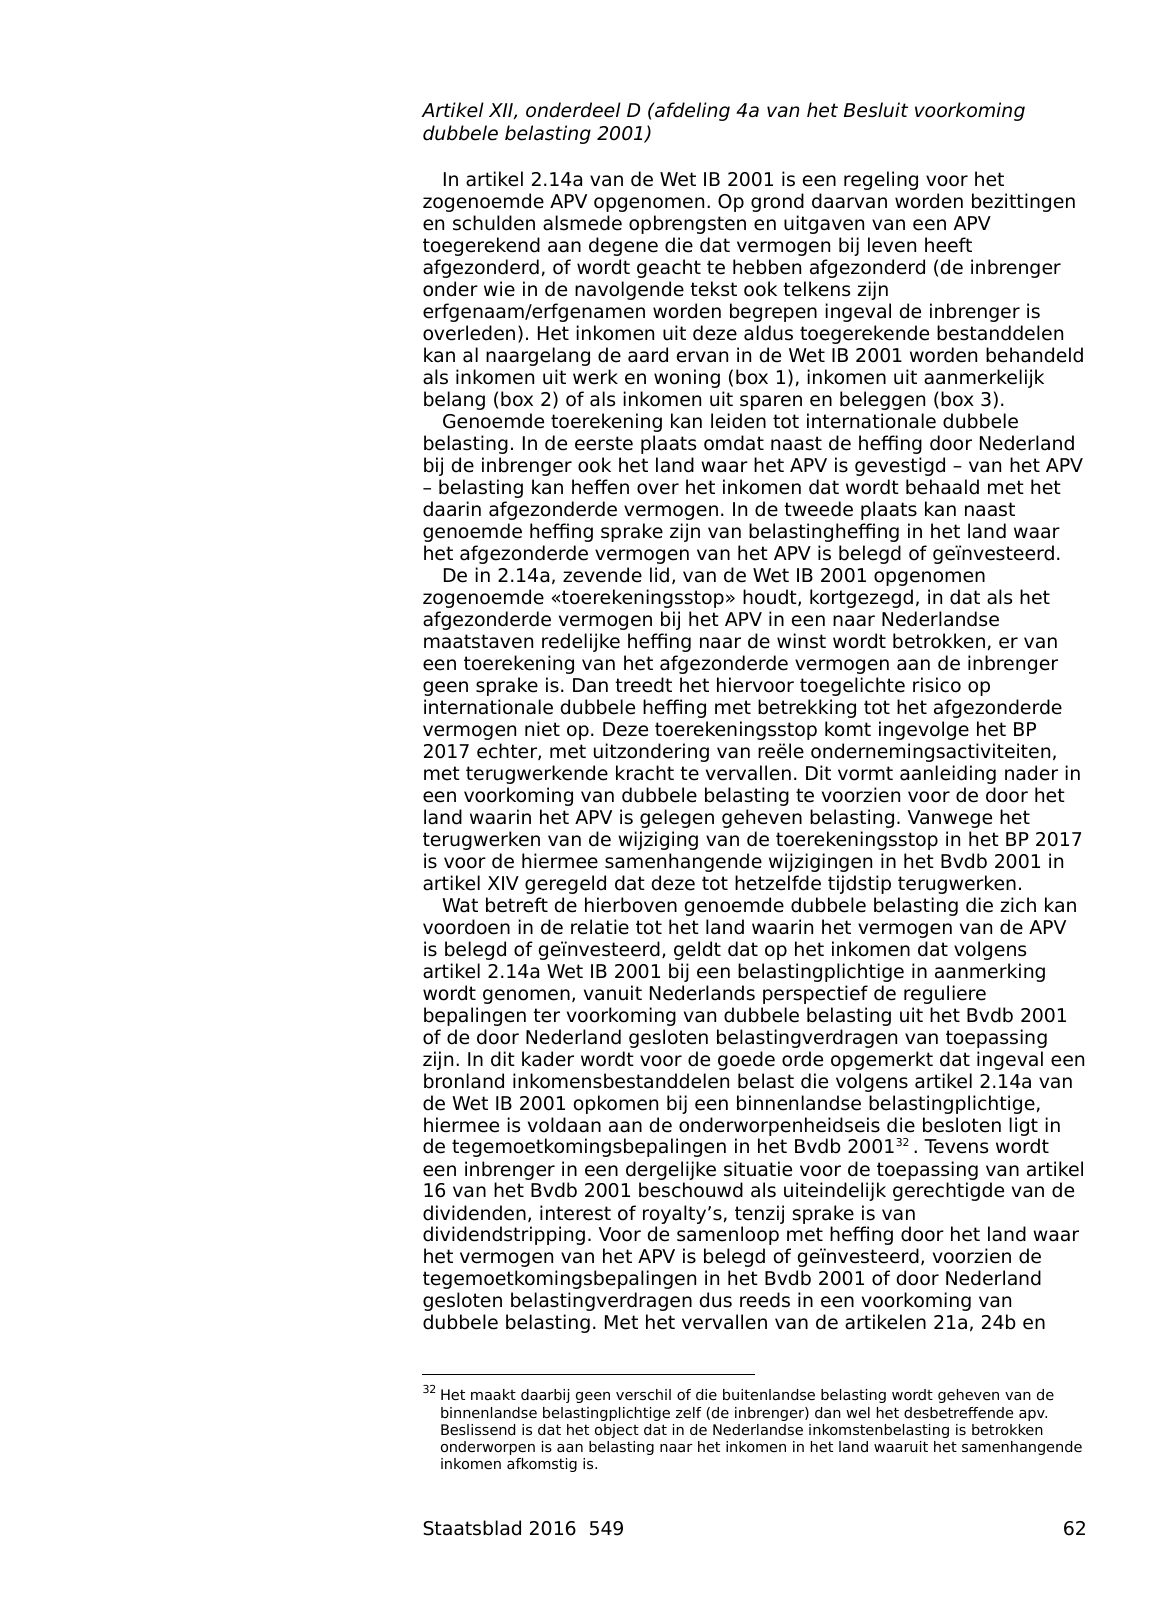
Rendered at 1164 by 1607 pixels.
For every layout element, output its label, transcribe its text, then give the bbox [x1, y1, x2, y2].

subtitle Artikel XII, onderdeel D (afdeling 4a van het Besluit voorkoming dubbele belasting 2001) [422, 100, 1087, 144]
text De in 2.14a, zevende lid, van de Wet IB 2001 opgenomen zogenoemde «toerekeningsstop» houdt, kortgezegd, in dat als het afgezonderde vermogen bij het APV in een naar Nederlandse maatstaven redelijke heffing naar de winst wordt betrokken, er van een toerekening van het afgezonderde vermogen aan de inbrenger geen sprake is. Dan treedt het hiervoor toegelichte risico op internationale dubbele heffing met betrekking tot het afgezonderde vermogen niet op. Deze toerekeningsstop komt ingevolge het BP 2017 echter, met uitzondering van reële ondernemingsactiviteiten, met terugwerkende kracht te vervallen. Dit vormt aanleiding nader in een voorkoming van dubbele belasting te voorzien voor de door het land waarin het APV is gelegen geheven belasting. Vanwege het terugwerken van de wijziging van de toerekeningsstop in het BP 2017 is voor de hiermee samenhangende wijzigingen in het Bvdb 2001 in artikel XIV geregeld dat deze tot hetzelfde tijdstip terugwerken. [422, 565, 1087, 895]
text Genoemde toerekening kan leiden tot internationale dubbele belasting. In de eerste plaats omdat naast de heffing door Nederland bij de inbrenger ook het land waar het APV is gevestigd – van het APV – belasting kan heffen over het inkomen dat wordt behaald met het daarin afgezonderde vermogen. In de tweede plaats kan naast genoemde heffing sprake zijn van belastingheffing in het land waar het afgezonderde vermogen van het APV is belegd of geïnvesteerd. [422, 411, 1087, 565]
text Het maakt daarbij geen verschil of die buitenlandse belasting wordt geheven van de binnenlandse belastingplichtige zelf (de inbrenger) dan wel het desbetreffende apv. Beslissend is dat het object dat in de Nederlandse inkomstenbelasting is betrokken onderworpen is aan belasting naar het inkomen in het land waaruit het samenhangende inkomen afkomstig is. [422, 1383, 1087, 1473]
text In artikel 2.14a van de Wet IB 2001 is een regeling voor het zogenoemde APV opgenomen. Op grond daarvan worden bezittingen en schulden alsmede opbrengsten en uitgaven van een APV toegerekend aan degene die dat vermogen bij leven heeft afgezonderd, of wordt geacht te hebben afgezonderd (de inbrenger onder wie in de navolgende tekst ook telkens zijn erfgenaam/erfgenamen worden begrepen ingeval de inbrenger is overleden). Het inkomen uit deze aldus toegerekende bestanddelen kan al naargelang de aard ervan in de Wet IB 2001 worden behandeld als inkomen uit werk en woning (box 1), inkomen uit aanmerkelijk belang (box 2) of als inkomen uit sparen en beleggen (box 3). [422, 169, 1087, 411]
text Wat betreft de hierboven genoemde dubbele belasting die zich kan voordoen in de relatie tot het land waarin het vermogen van de APV is belegd of geïnvesteerd, geldt dat op het inkomen dat volgens artikel 2.14a Wet IB 2001 bij een belastingplichtige in aanmerking wordt genomen, vanuit Nederlands perspectief de reguliere bepalingen ter voorkoming van dubbele belasting uit het Bvdb 2001 of de door Nederland gesloten belastingverdragen van toepassing zijn. In dit kader wordt voor de goede orde opgemerkt dat ingeval een bronland inkomensbestanddelen belast die volgens artikel 2.14a van de Wet IB 2001 opkomen bij een binnenlandse belastingplichtige, hiermee is voldaan aan de onderworpenheidseis die besloten ligt in de tegemoetkomingsbepalingen in het Bvdb 2001. Tevens wordt een inbrenger in een dergelijke situatie voor de toepassing van artikel 16 van het Bvdb 2001 beschouwd als uiteindelijk gerechtigde van de dividenden, interest of royalty’s, tenzij sprake is van dividendstripping. Voor de samenloop met heffing door het land waar het vermogen van het APV is belegd of geïnvesteerd, voorzien de tegemoetkomingsbepalingen in het Bvdb 2001 of door Nederland gesloten belastingverdragen dus reeds in een voorkoming van dubbele belasting. Met het vervallen van de artikelen 21a, 24b en [422, 895, 1087, 1334]
